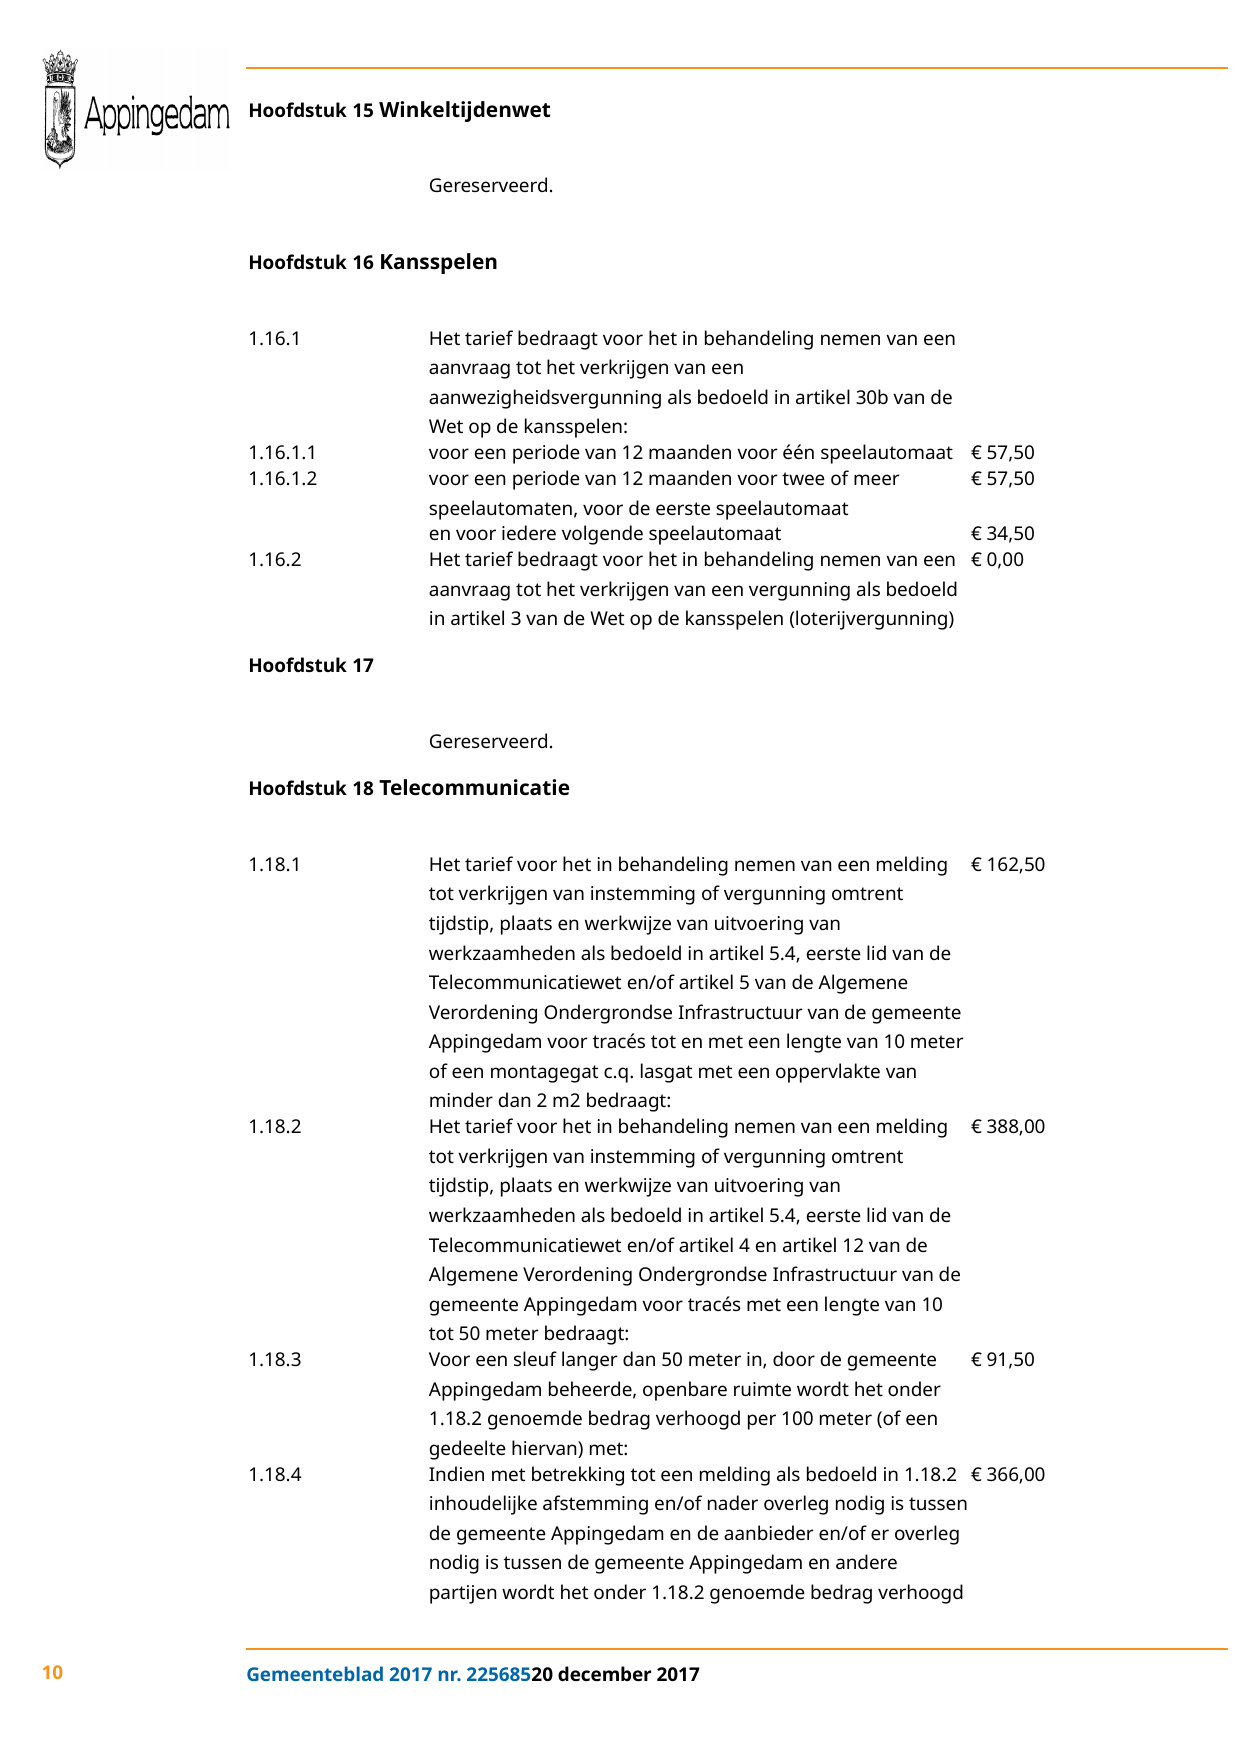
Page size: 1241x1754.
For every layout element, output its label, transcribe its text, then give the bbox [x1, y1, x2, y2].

table_header [248, 173, 429, 198]
table_cell en voor iedere volgende speelautomaat [429, 521, 971, 546]
table_header Het tarief bedraagt voor het in behandeling nemen van een aanvraag tot het verkrijgen van een aanwezigheidsvergunning als bedoeld in artikel 30b van de Wet op de kansspelen: [429, 325, 971, 439]
table_cell € 57,50 [971, 465, 1152, 521]
table_cell 1.16.1.1 [248, 440, 429, 465]
table_cell € 57,50 [971, 440, 1152, 465]
table_cell € 34,50 [971, 521, 1152, 546]
table_header 1.18.1 [248, 851, 429, 1113]
text Hoofdstuk 18 Telecommunicatie [248, 773, 1152, 802]
table_cell Het tarief bedraagt voor het in behandeling nemen van een aanvraag tot het verkrijgen van een vergunning als bedoeld in artikel 3 van de Wet op de kansspelen (loterijvergunning) [429, 546, 971, 631]
table_cell voor een periode van 12 maanden voor twee of meer speelautomaten, voor de eerste speelautomaat [429, 465, 971, 521]
table_header Gereserveerd. [429, 728, 971, 754]
table_header 1.16.1 [248, 325, 429, 439]
table_cell 1.16.2 [248, 546, 429, 631]
table_cell € 0,00 [971, 546, 1152, 631]
table_cell € 91,50 [971, 1346, 1152, 1461]
table_header € 162,50 [971, 851, 1152, 1113]
table_cell [248, 521, 429, 546]
text Hoofdstuk 16 Kansspelen [248, 247, 1152, 276]
table_cell 1.18.3 [248, 1346, 429, 1461]
table_cell Het tarief voor het in behandeling nemen van een melding tot verkrijgen van instemming of vergunning omtrent tijdstip, plaats en werkwijze van uitvoering van werkzaamheden als bedoeld in artikel 5.4, eerste lid van de Telecommunicatiewet en/of artikel 4 en artikel 12 van de Algemene Verordening Ondergrondse Infrastructuur van de gemeente Appingedam voor tracés met een lengte van 10 tot 50 meter bedraagt: [429, 1114, 971, 1346]
table_cell Indien met betrekking tot een melding als bedoeld in 1.18.2 inhoudelijke afstemming en/of nader overleg nodig is tussen de gemeente Appingedam en de aanbieder en/of er overleg nodig is tussen de gemeente Appingedam en andere partijen wordt het onder 1.18.2 genoemde bedrag verhoogd [429, 1461, 971, 1605]
text Hoofdstuk 17 [248, 650, 1152, 679]
table_cell 1.18.4 [248, 1461, 429, 1605]
picture [41, 47, 231, 172]
table_header Gereserveerd. [429, 173, 971, 198]
table_header [971, 173, 1152, 198]
table_header [971, 728, 1152, 754]
table_cell 1.16.1.2 [248, 465, 429, 521]
table_cell € 388,00 [971, 1114, 1152, 1346]
table_cell Voor een sleuf langer dan 50 meter in, door de gemeente Appingedam beheerde, openbare ruimte wordt het onder 1.18.2 genoemde bedrag verhoogd per 100 meter (of een gedeelte hiervan) met: [429, 1346, 971, 1461]
table_cell 1.18.2 [248, 1114, 429, 1346]
table_cell € 366,00 [971, 1461, 1152, 1605]
table_header [248, 728, 429, 754]
table_cell voor een periode van 12 maanden voor één speelautomaat [429, 440, 971, 465]
table_header Het tarief voor het in behandeling nemen van een melding tot verkrijgen van instemming of vergunning omtrent tijdstip, plaats en werkwijze van uitvoering van werkzaamheden als bedoeld in artikel 5.4, eerste lid van de Telecommunicatiewet en/of artikel 5 van de Algemene Verordening Ondergrondse Infrastructuur van de gemeente Appingedam voor tracés tot en met een lengte van 10 meter of een montagegat c.q. lasgat met een oppervlakte van minder dan 2 m2 bedraagt: [429, 851, 971, 1113]
text Hoofdstuk 15 Winkeltijdenwet [248, 95, 1152, 123]
table_header [971, 325, 1152, 439]
